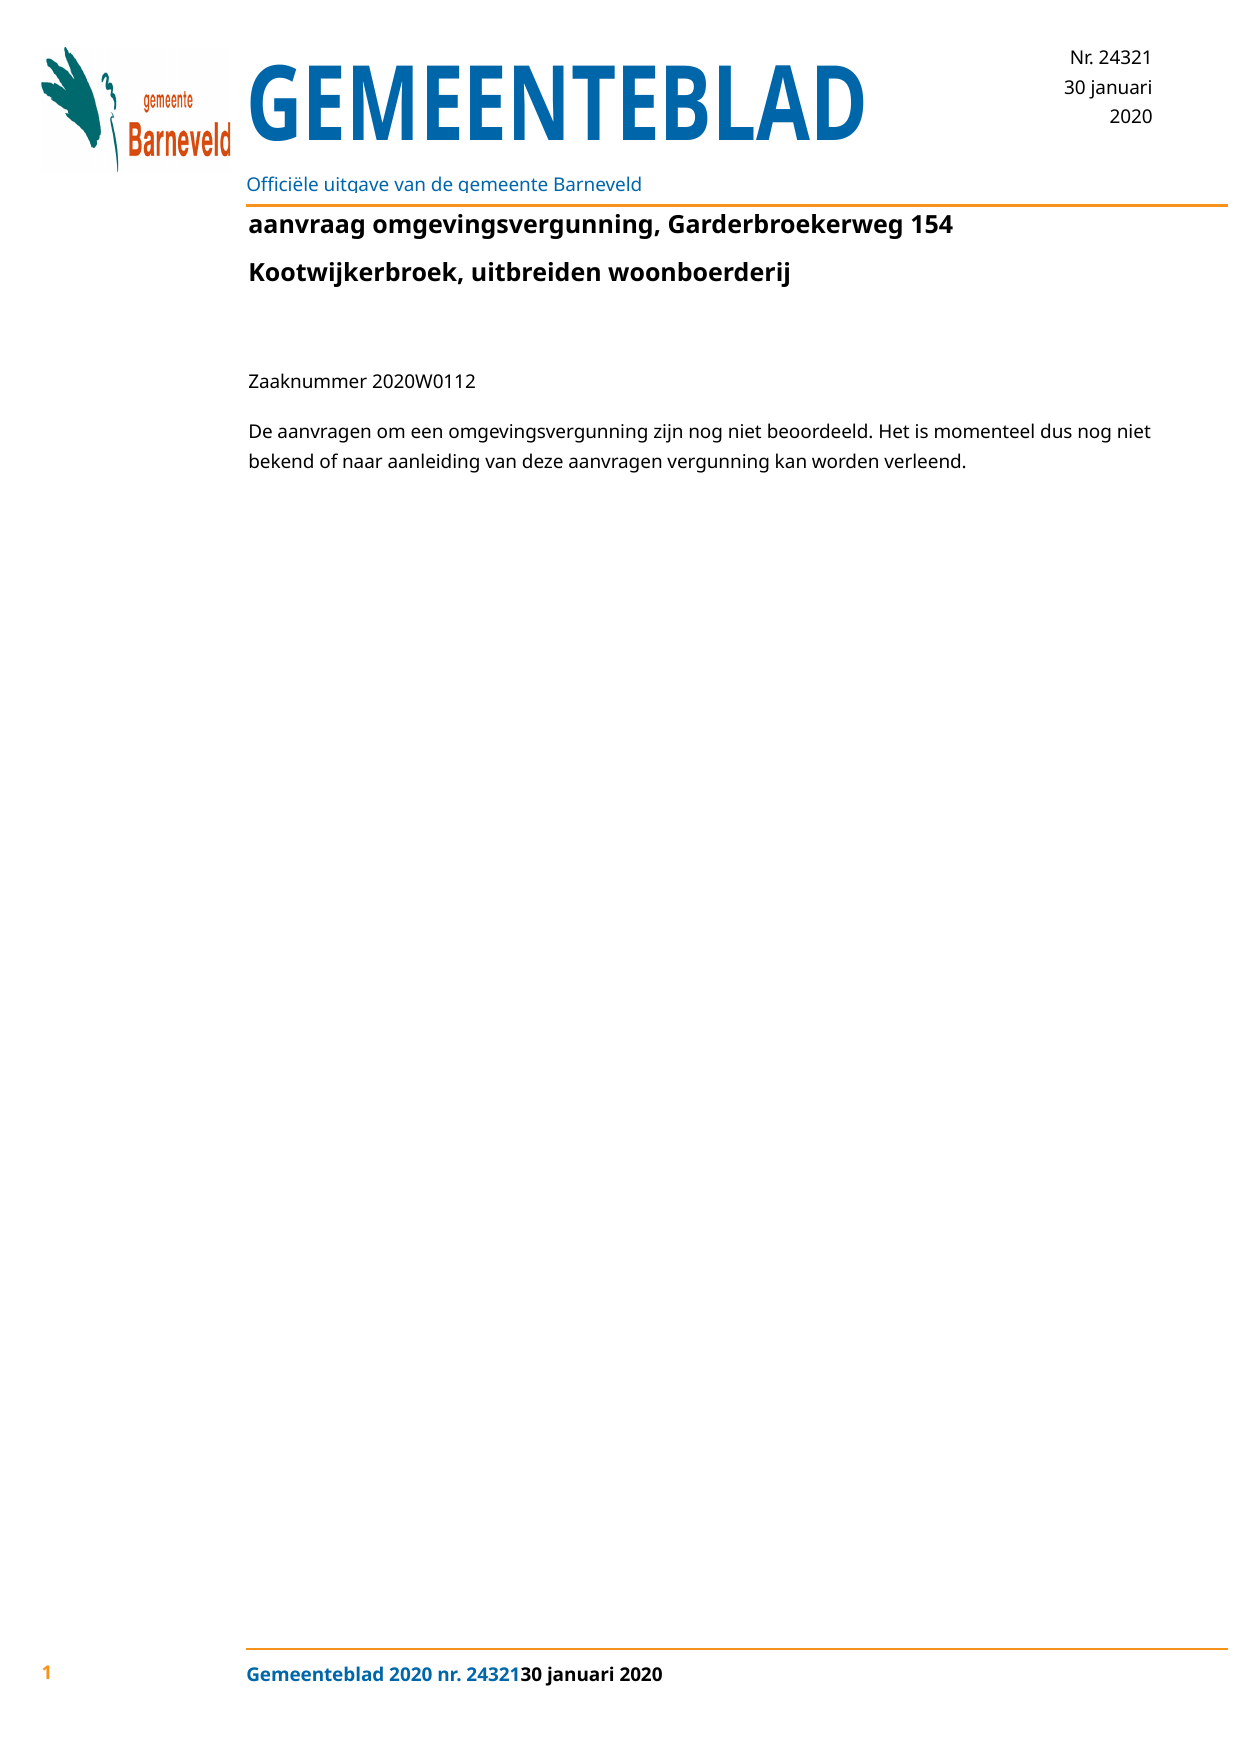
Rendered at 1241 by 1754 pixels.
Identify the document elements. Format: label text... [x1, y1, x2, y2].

text aanvraag omgevingsvergunning, Garderbroekerweg 154 Kootwijkerbroek, uitbreiden woonboerderij [248, 207, 1152, 288]
picture [41, 47, 231, 172]
text De aanvragen om een omgevingsvergunning zijn nog niet beoordeeld. Het is momenteel dus nog niet bekend of naar aanleiding van deze aanvragen vergunning kan worden verleend. [248, 419, 1152, 474]
text Zaaknummer 2020W0112 [248, 368, 1152, 394]
